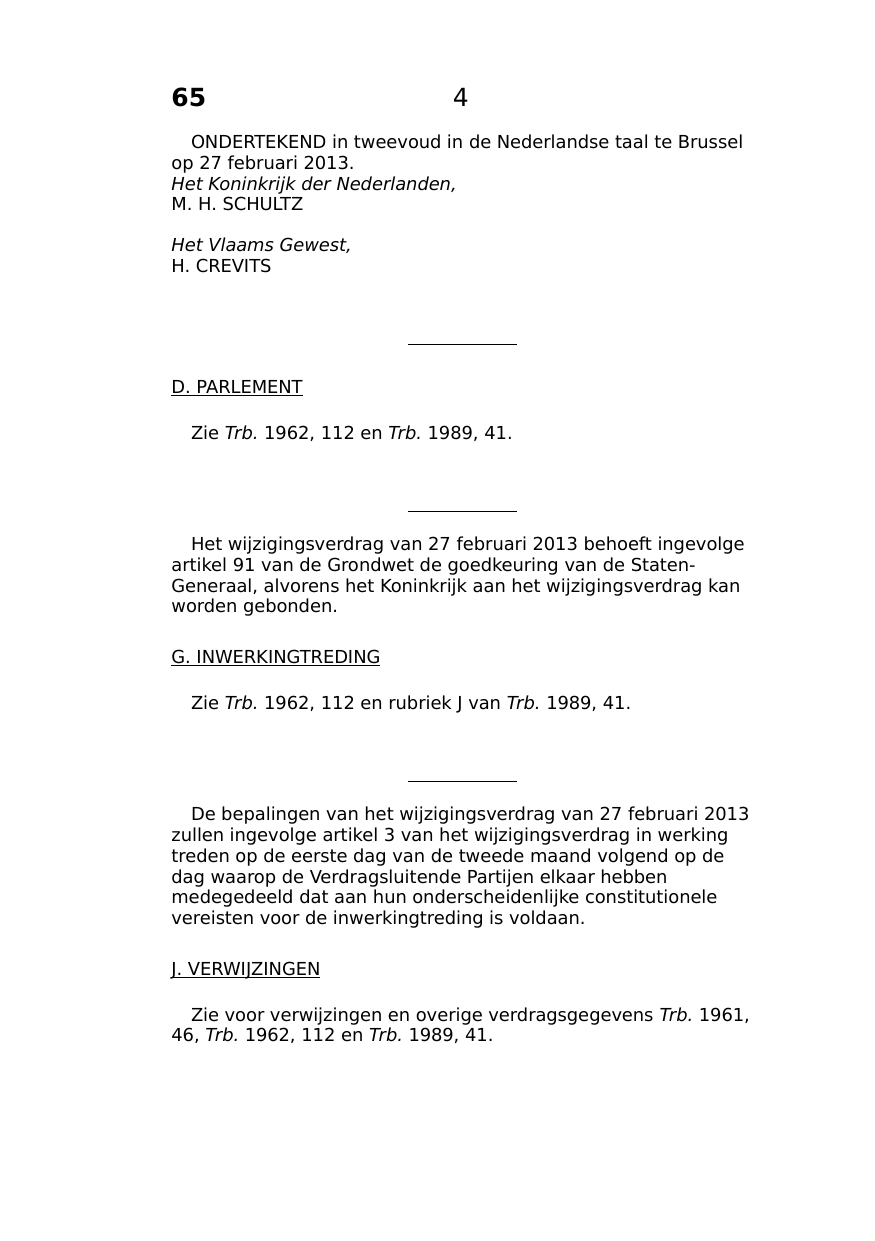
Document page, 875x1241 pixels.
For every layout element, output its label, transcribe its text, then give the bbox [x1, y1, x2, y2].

text ONDERTEKEND in tweevoud in de Nederlandse taal te Brussel op 27 februari 2013. [171, 132, 756, 173]
subtitle D. PARLEMENT [171, 377, 756, 398]
text Zie Trb. 1962, 112 en rubriek J van Trb. 1989, 41. [171, 693, 756, 713]
subtitle G. INWERKINGTREDING [171, 647, 756, 668]
subtitle J. VERWIJZINGEN [171, 959, 756, 979]
text Het Vlaams Gewest, H. CREVITS [171, 235, 756, 276]
text Zie Trb. 1962, 112 en Trb. 1989, 41. [171, 423, 756, 443]
text Zie voor verwijzingen en overige verdragsgegevens Trb. 1961, 46, Trb. 1962, 112 en Trb. 1989, 41. [171, 1004, 756, 1046]
text Het wijzigingsverdrag van 27 februari 2013 behoeft ingevolge artikel 91 van de Grondwet de goedkeuring van de Staten-Generaal, alvorens het Koninkrijk aan het wijzigingsverdrag kan worden gebonden. [171, 534, 756, 617]
text De bepalingen van het wijzigingsverdrag van 27 februari 2013 zullen ingevolge artikel 3 van het wijzigingsverdrag in werking treden op de eerste dag van de tweede maand volgend op de dag waarop de Verdragsluitende Partijen elkaar hebben medegedeeld dat aan hun onderscheidenlijke constitutionele vereisten voor de inwerkingtreding is voldaan. [171, 804, 756, 929]
text Het Koninkrijk der Nederlanden, M. H. SCHULTZ [171, 173, 756, 215]
